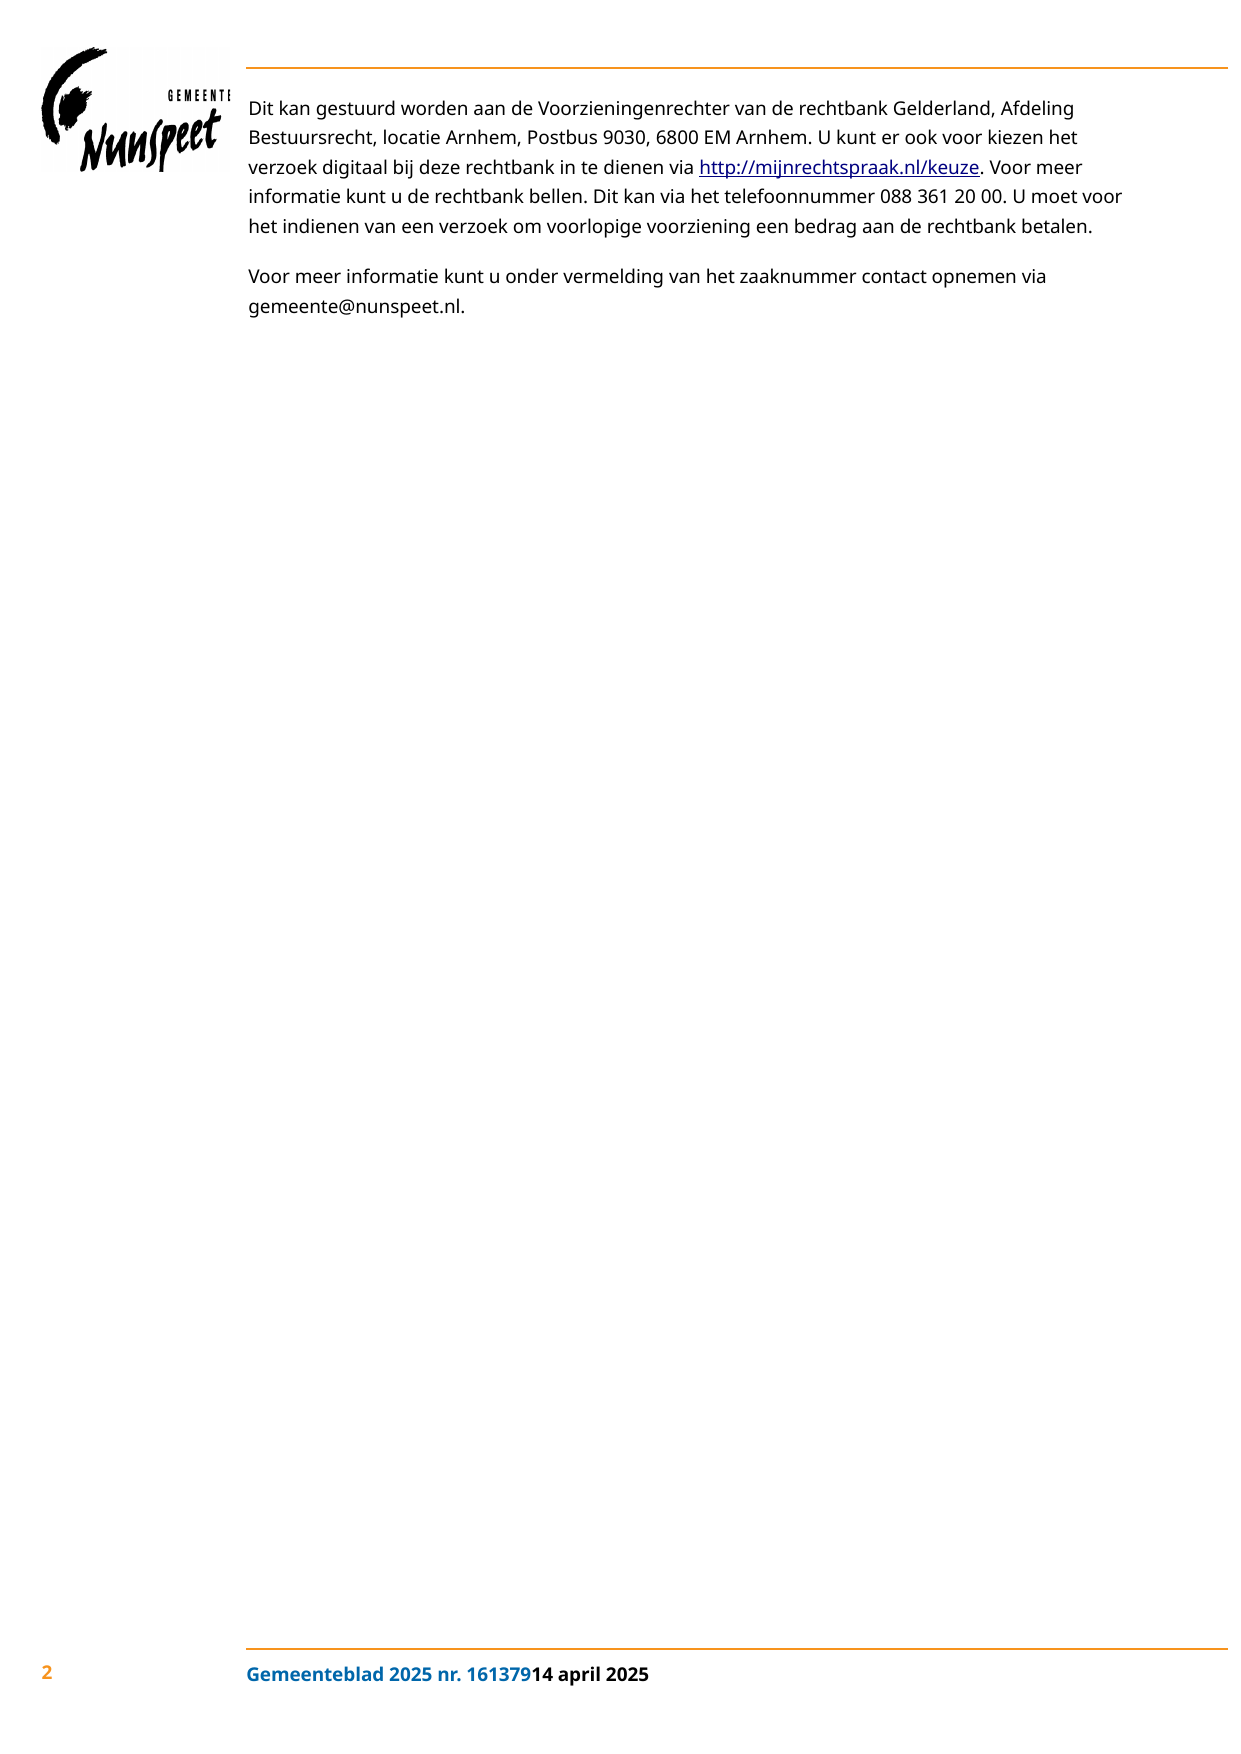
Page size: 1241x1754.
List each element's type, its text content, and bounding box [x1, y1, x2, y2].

text Dit kan gestuurd worden aan de Voorzieningenrechter van de rechtbank Gelderland, Afdeling Bestuursrecht, locatie Arnhem, Postbus 9030, 6800 EM Arnhem. U kunt er ook voor kiezen het verzoek digitaal bij deze rechtbank in te dienen via http://mijnrechtspraak.nl/keuze. Voor meer informatie kunt u de rechtbank bellen. Dit kan via het telefoonnummer 088 361 20 00. U moet voor het indienen van een verzoek om voorlopige voorziening een bedrag aan de rechtbank betalen. [248, 95, 1152, 239]
text Voor meer informatie kunt u onder vermelding van het zaaknummer contact opnemen via gemeente@nunspeet.nl. [248, 263, 1152, 319]
picture [41, 47, 231, 172]
